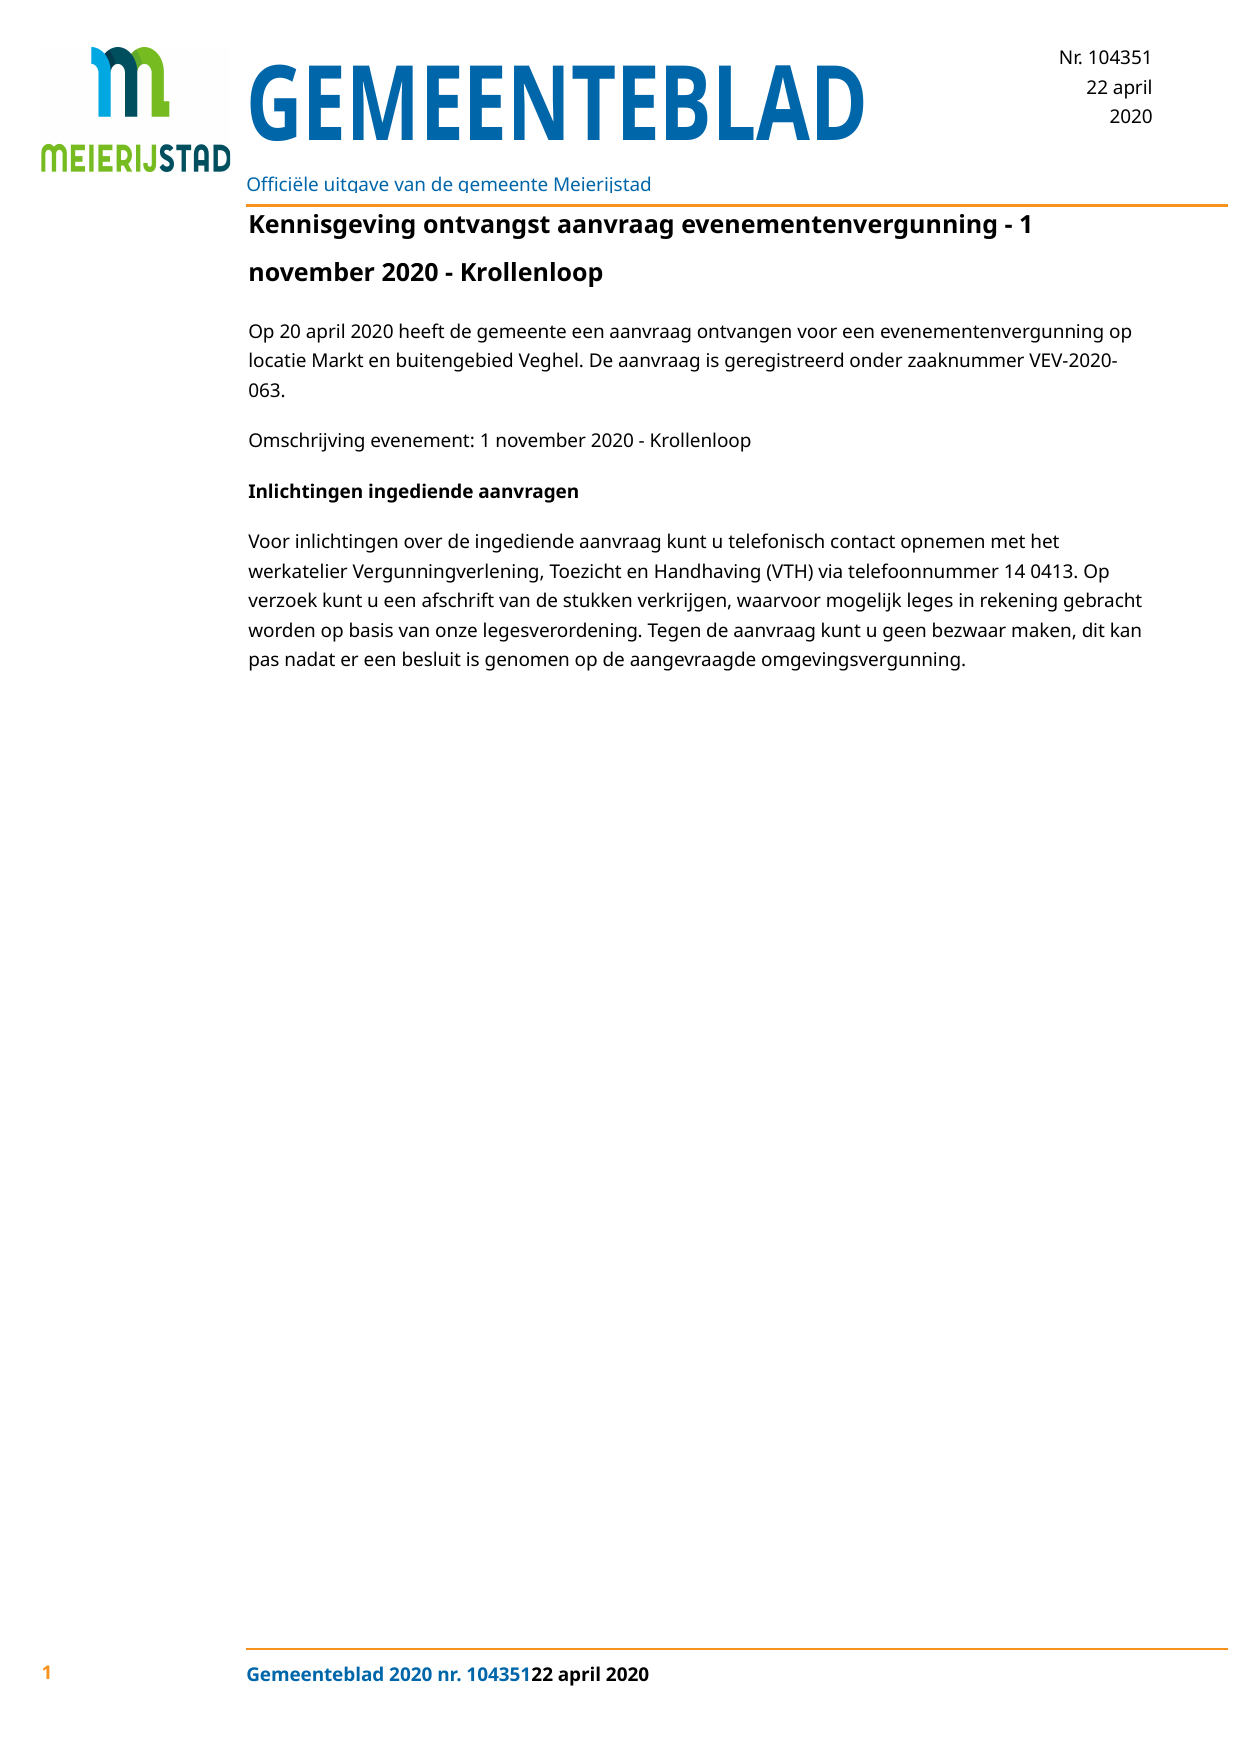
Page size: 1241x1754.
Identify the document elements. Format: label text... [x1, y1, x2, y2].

text Op 20 april 2020 heeft de gemeente een aanvraag ontvangen voor een evenementenvergunning op locatie Markt en buitengebied Veghel. De aanvraag is geregistreerd onder zaaknummer VEV-2020-063. [248, 318, 1152, 403]
picture [41, 47, 231, 172]
text Omschrijving evenement: 1 november 2020 - Krollenloop [248, 427, 1152, 453]
text Inlichtingen ingediende aanvragen [248, 478, 1152, 504]
text Voor inlichtingen over de ingediende aanvraag kunt u telefonisch contact opnemen met het werkatelier Vergunningverlening, Toezicht en Handhaving (VTH) via telefoonnummer 14 0413. Op verzoek kunt u een afschrift van de stukken verkrijgen, waarvoor mogelijk leges in rekening gebracht worden op basis van onze legesverordening. Tegen de aanvraag kunt u geen bezwaar maken, dit kan pas nadat er een besluit is genomen op de aangevraagde omgevingsvergunning. [248, 528, 1152, 672]
text Kennisgeving ontvangst aanvraag evenementenvergunning - 1 november 2020 - Krollenloop [248, 207, 1152, 288]
